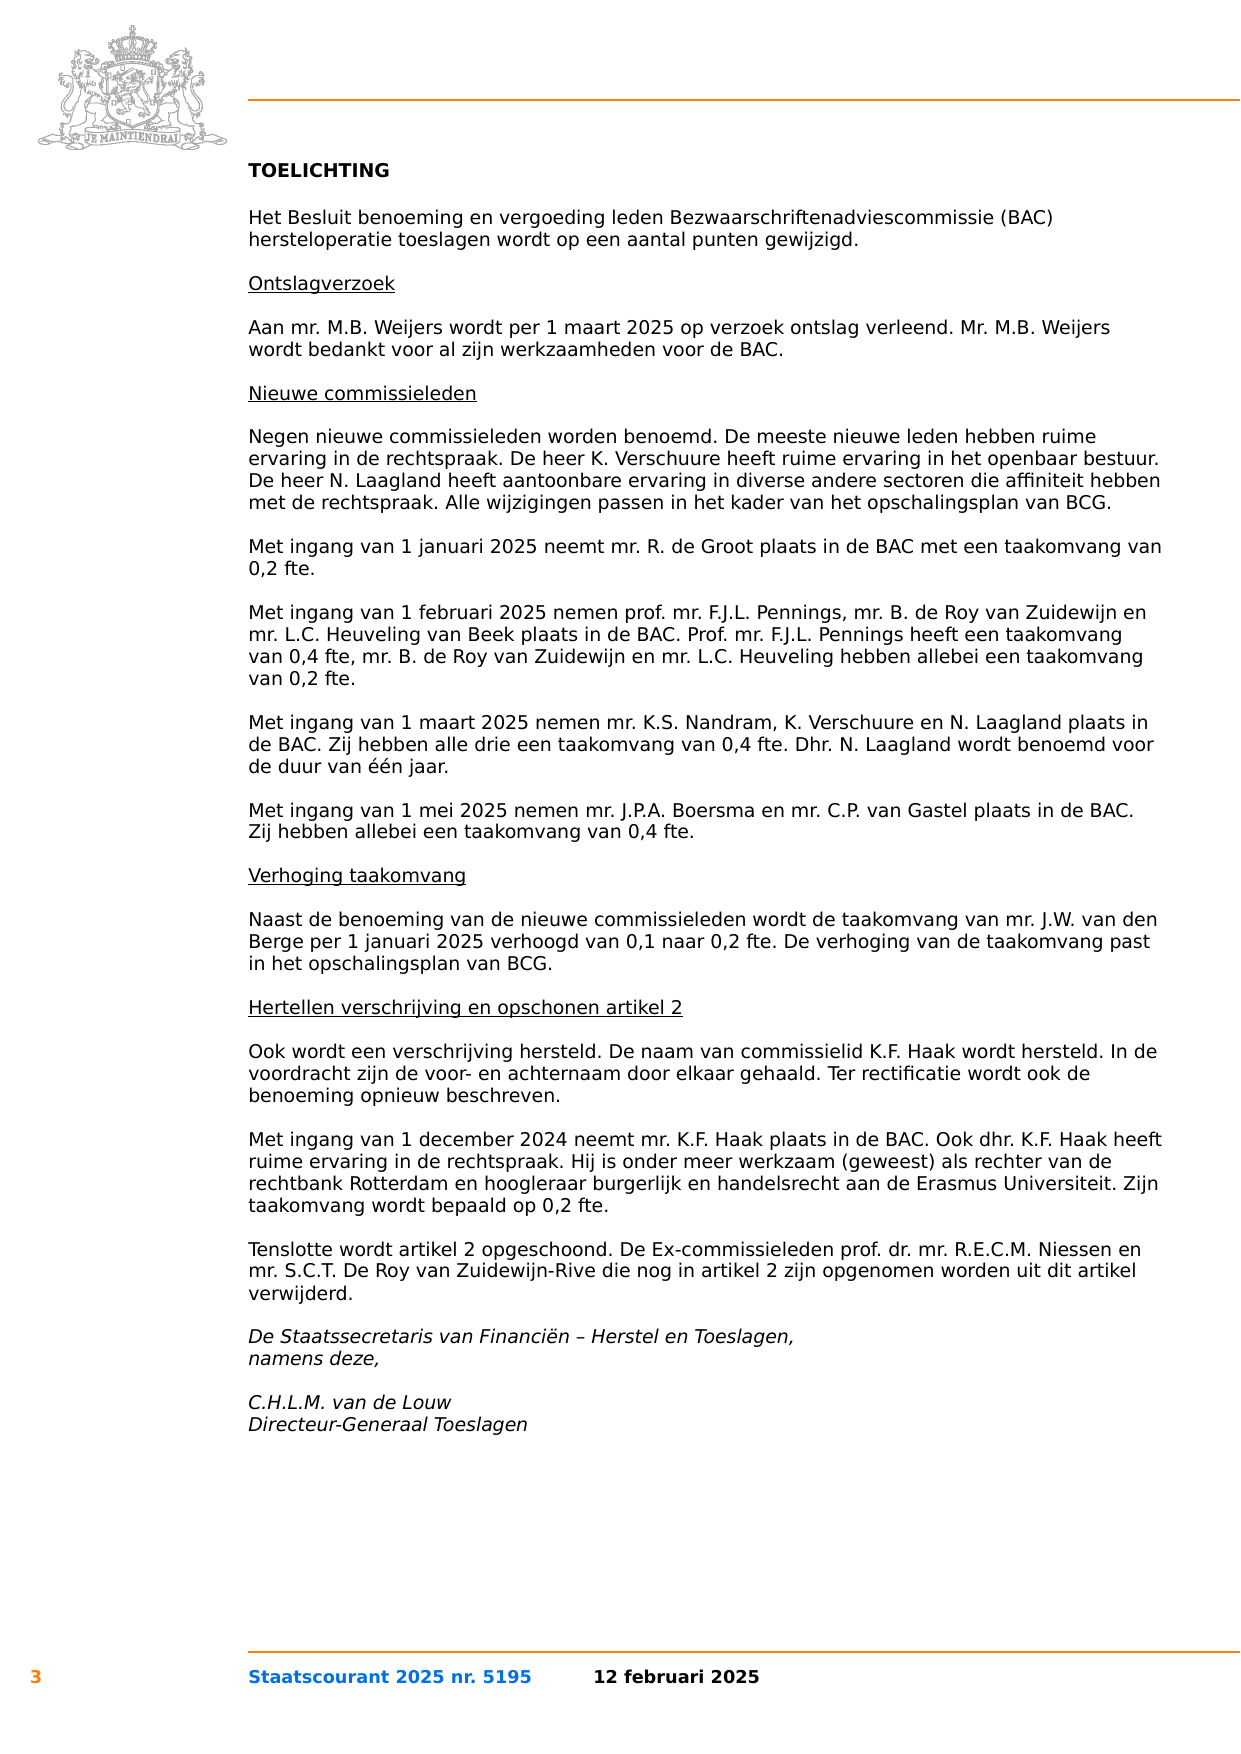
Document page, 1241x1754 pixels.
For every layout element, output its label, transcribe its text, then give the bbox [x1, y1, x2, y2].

text Ook wordt een verschrijving hersteld. De naam van commissielid K.F. Haak wordt hersteld. In de voordracht zijn de voor- en achternaam door elkaar gehaald. Ter rectificatie wordt ook de benoeming opnieuw beschreven. [248, 1041, 1163, 1107]
subtitle Hertellen verschrijving en opschonen artikel 2 [248, 997, 1163, 1019]
subtitle Verhoging taakomvang [248, 865, 1163, 887]
text Het Besluit benoeming en vergoeding leden Bezwaarschriftenadviescommissie (BAC) hersteloperatie toeslagen wordt op een aantal punten gewijzigd. [248, 207, 1163, 251]
text De Staatssecretaris van Financiën – Herstel en Toeslagen, namens deze, C.H.L.M. van de Louw Directeur-Generaal Toeslagen [248, 1326, 1163, 1436]
subtitle Nieuwe commissieleden [248, 382, 1163, 404]
text Negen nieuwe commissieleden worden benoemd. De meeste nieuwe leden hebben ruime ervaring in de rechtspraak. De heer K. Verschuure heeft ruime ervaring in het openbaar bestuur. De heer N. Laagland heeft aantoonbare ervaring in diverse andere sectoren die affiniteit hebben met de rechtspraak. Alle wijzigingen passen in het kader van het opschalingsplan van BCG. [248, 426, 1163, 514]
text Aan mr. M.B. Weijers wordt per 1 maart 2025 op verzoek ontslag verleend. Mr. M.B. Weijers wordt bedankt voor al zijn werkzaamheden voor de BAC. [248, 317, 1163, 361]
subtitle TOELICHTING [248, 160, 1163, 182]
picture [38, 25, 227, 150]
text Met ingang van 1 februari 2025 nemen prof. mr. F.J.L. Pennings, mr. B. de Roy van Zuidewijn en mr. L.C. Heuveling van Beek plaats in de BAC. Prof. mr. F.J.L. Pennings heeft een taakomvang van 0,4 fte, mr. B. de Roy van Zuidewijn en mr. L.C. Heuveling hebben allebei een taakomvang van 0,2 fte. [248, 602, 1163, 690]
text Met ingang van 1 mei 2025 nemen mr. J.P.A. Boersma en mr. C.P. van Gastel plaats in de BAC. Zij hebben allebei een taakomvang van 0,4 fte. [248, 799, 1163, 843]
subtitle Ontslagverzoek [248, 273, 1163, 295]
text Met ingang van 1 januari 2025 neemt mr. R. de Groot plaats in de BAC met een taakomvang van 0,2 fte. [248, 536, 1163, 580]
text Naast de benoeming van de nieuwe commissieleden wordt de taakomvang van mr. J.W. van den Berge per 1 januari 2025 verhoogd van 0,1 naar 0,2 fte. De verhoging van de taakomvang past in het opschalingsplan van BCG. [248, 909, 1163, 975]
text Met ingang van 1 maart 2025 nemen mr. K.S. Nandram, K. Verschuure en N. Laagland plaats in de BAC. Zij hebben alle drie een taakomvang van 0,4 fte. Dhr. N. Laagland wordt benoemd voor de duur van één jaar. [248, 712, 1163, 778]
text Tenslotte wordt artikel 2 opgeschoond. De Ex-commissieleden prof. dr. mr. R.E.C.M. Niessen en mr. S.C.T. De Roy van Zuidewijn-Rive die nog in artikel 2 zijn opgenomen worden uit dit artikel verwijderd. [248, 1238, 1163, 1304]
text Met ingang van 1 december 2024 neemt mr. K.F. Haak plaats in de BAC. Ook dhr. K.F. Haak heeft ruime ervaring in de rechtspraak. Hij is onder meer werkzaam (geweest) als rechter van de rechtbank Rotterdam en hoogleraar burgerlijk en handelsrecht aan de Erasmus Universiteit. Zijn taakomvang wordt bepaald op 0,2 fte. [248, 1129, 1163, 1217]
